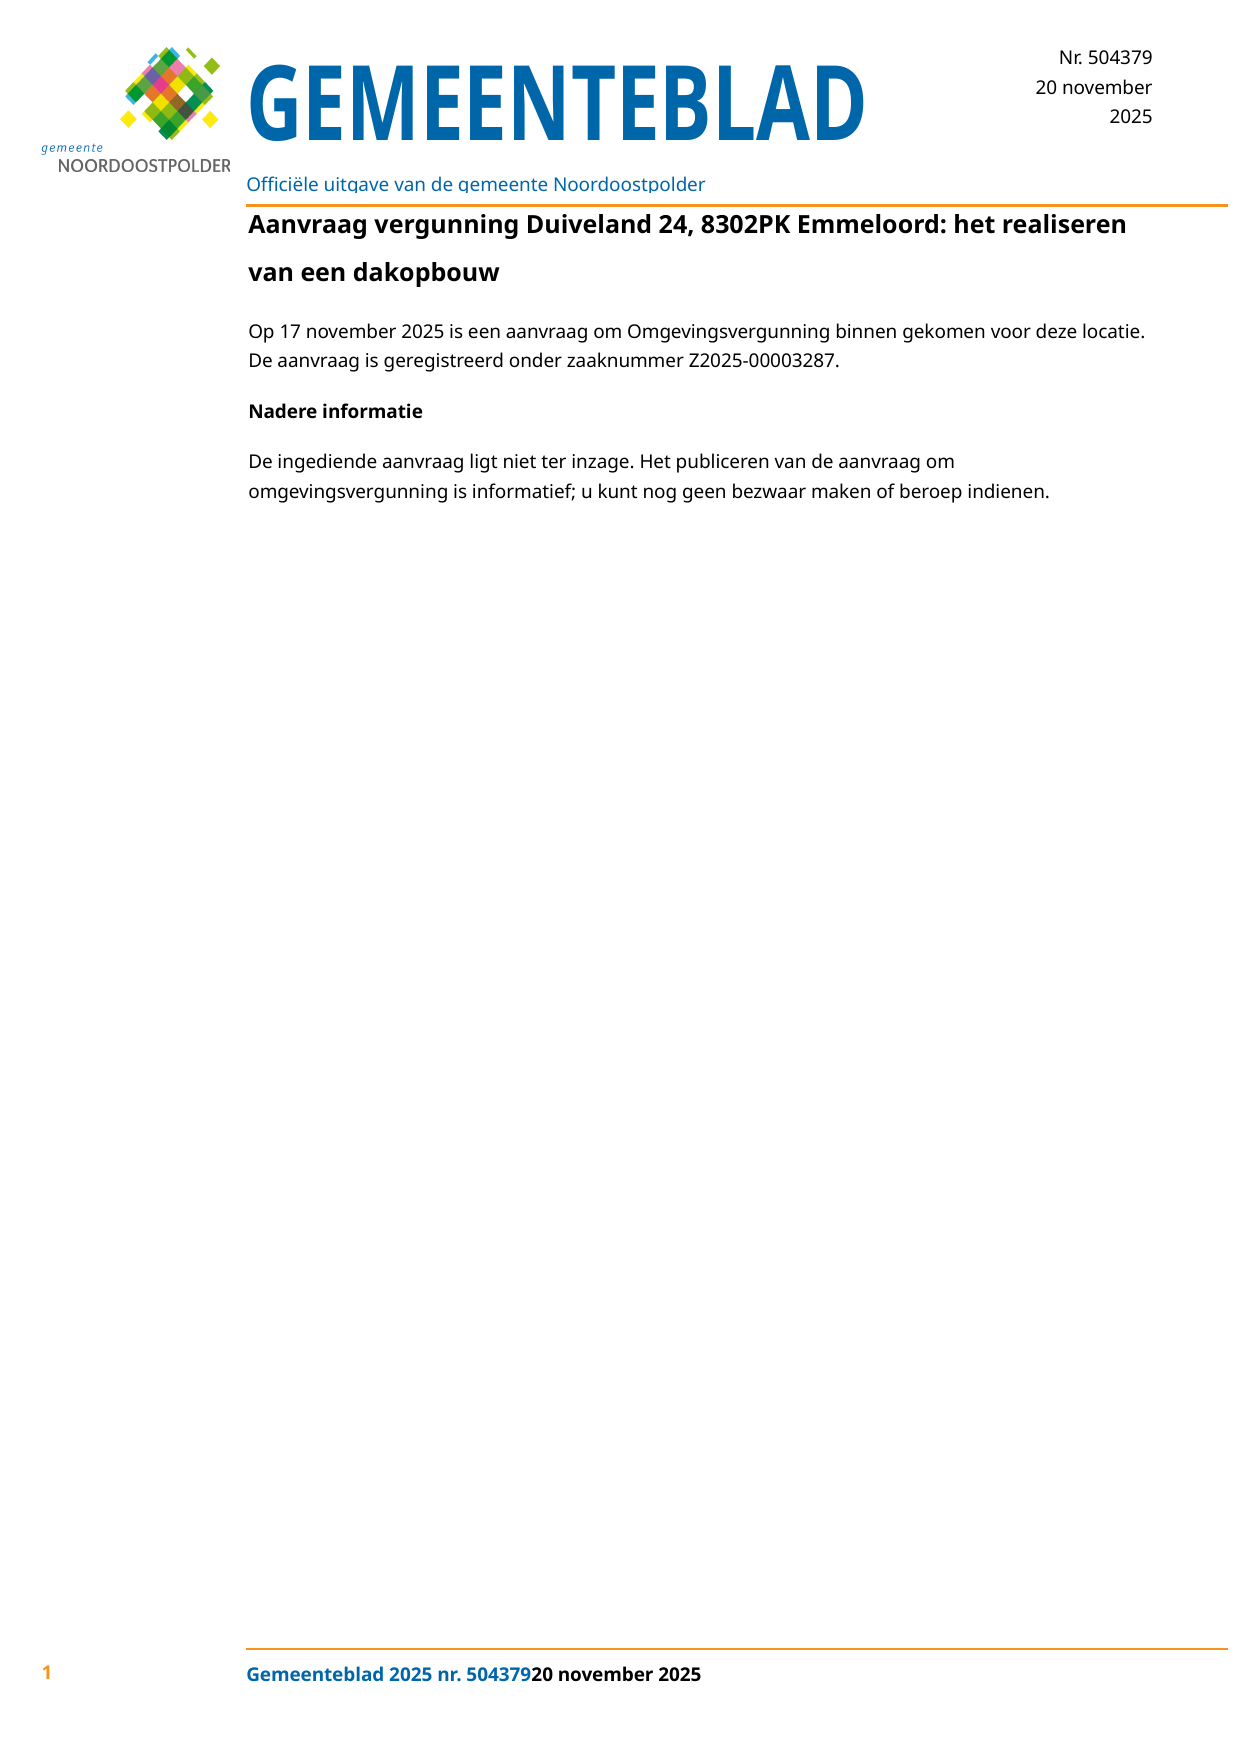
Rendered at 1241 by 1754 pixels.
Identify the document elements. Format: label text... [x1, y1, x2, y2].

text Aanvraag vergunning Duiveland 24, 8302PK Emmeloord: het realiseren van een dakopbouw [248, 207, 1152, 288]
text De ingediende aanvraag ligt niet ter inzage. Het publiceren van de aanvraag om omgevingsvergunning is informatief; u kunt nog geen bezwaar maken of beroep indienen. [248, 448, 1152, 504]
text Nadere informatie [248, 398, 1152, 424]
picture [41, 47, 231, 172]
text Op 17 november 2025 is een aanvraag om Omgevingsvergunning binnen gekomen voor deze locatie. De aanvraag is geregistreerd onder zaaknummer Z2025-00003287. [248, 318, 1152, 373]
